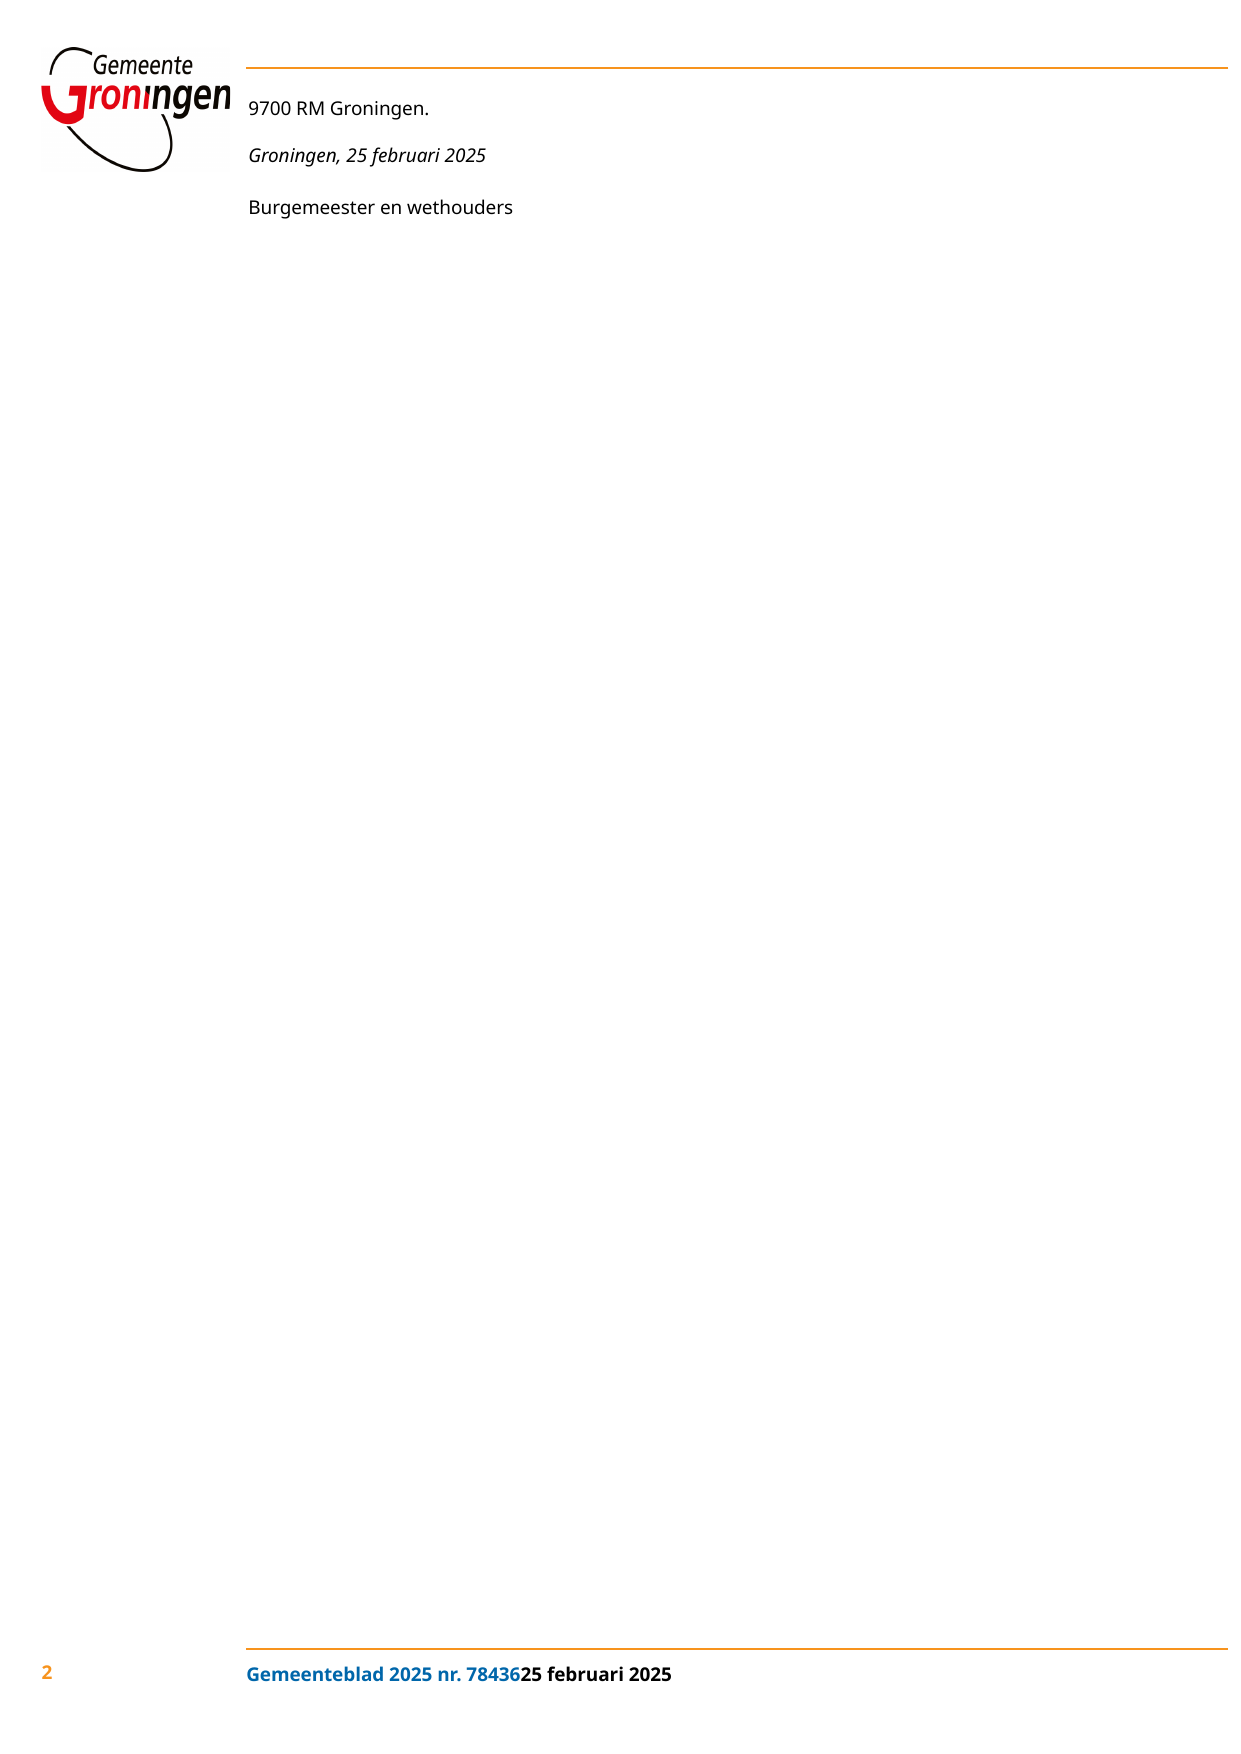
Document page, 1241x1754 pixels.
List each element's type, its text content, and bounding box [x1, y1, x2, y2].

text Burgemeester en wethouders [248, 194, 1152, 220]
text 9700 RM Groningen. [248, 95, 1152, 121]
picture [41, 47, 231, 172]
text Groningen, 25 februari 2025 [248, 143, 1152, 168]
